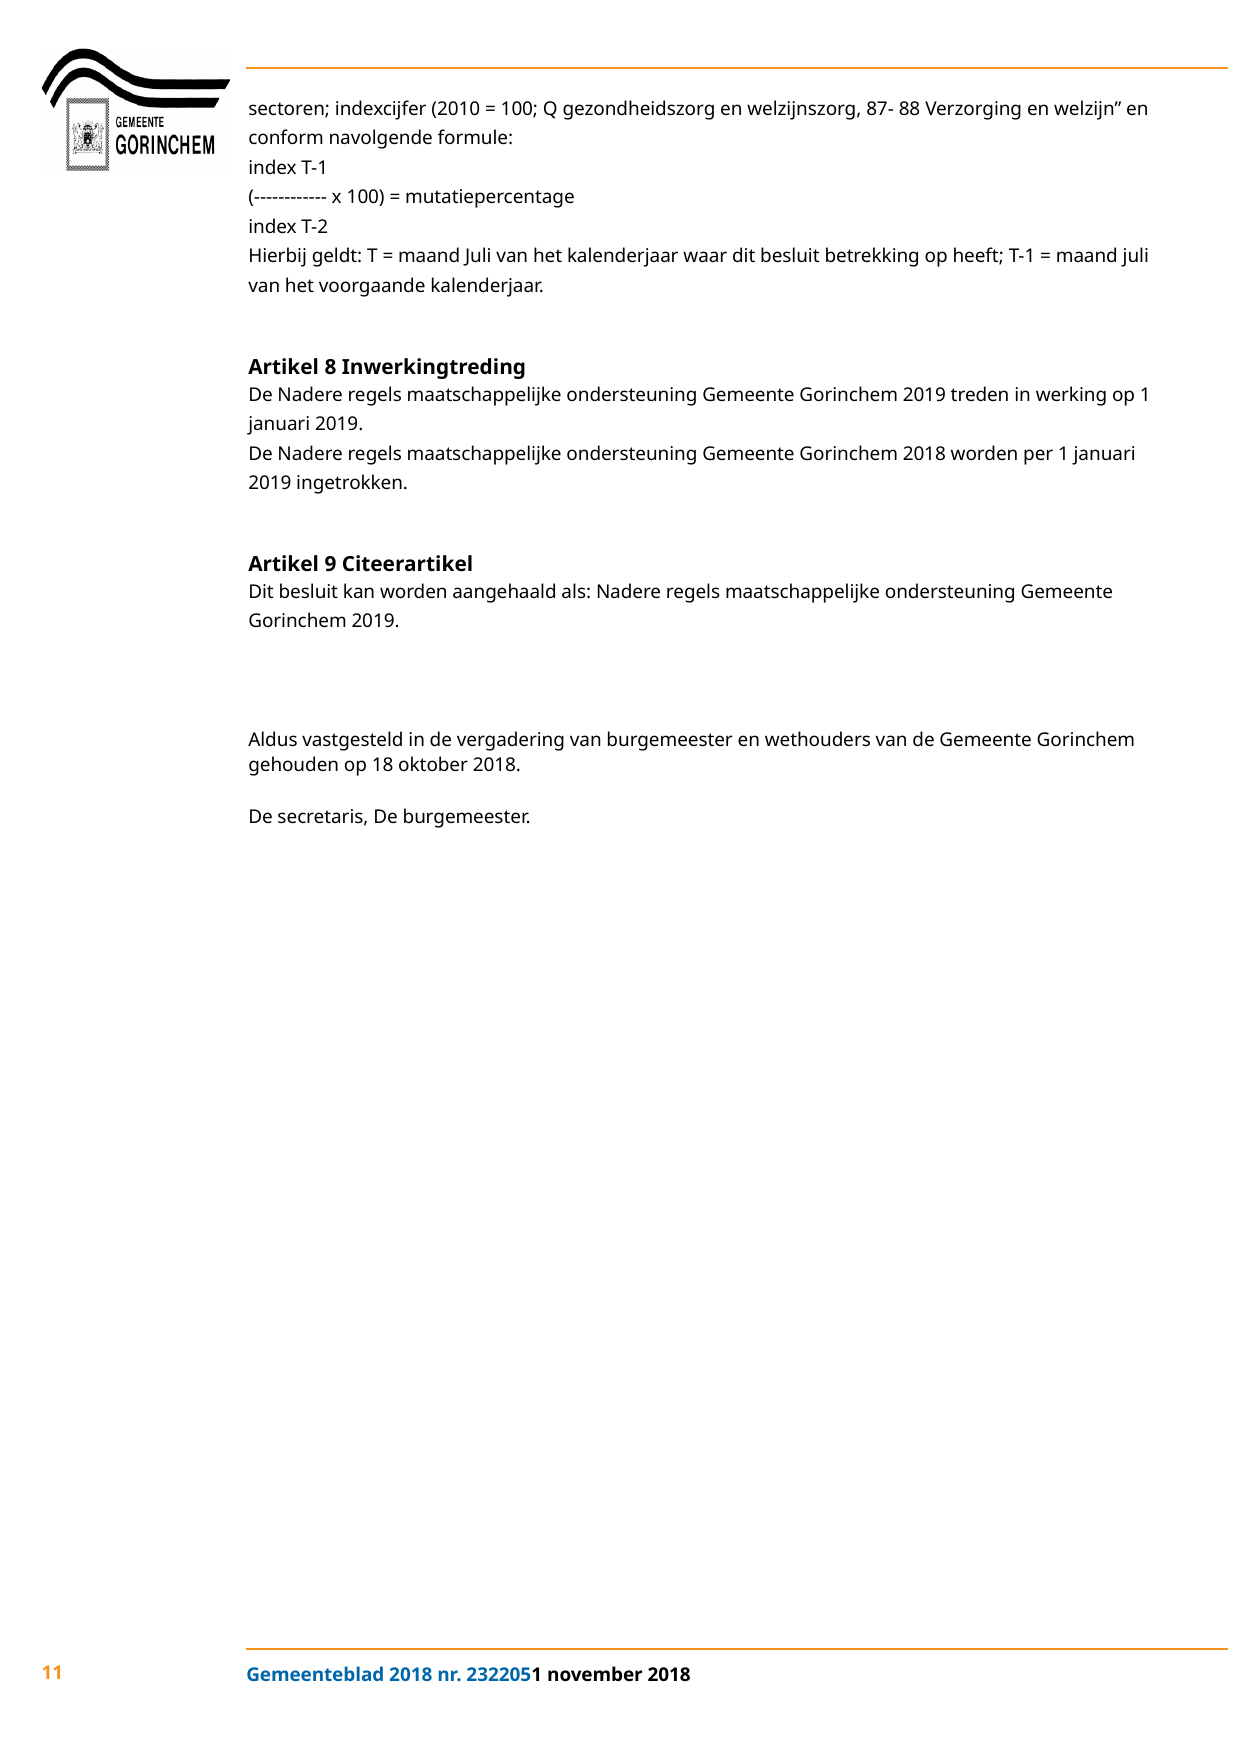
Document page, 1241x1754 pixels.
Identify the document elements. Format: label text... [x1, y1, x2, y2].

text De Nadere regels maatschappelijke ondersteuning Gemeente Gorinchem 2019 treden in werking op 1 januari 2019. [248, 381, 1152, 436]
text De secretaris, De burgemeester. [248, 803, 1152, 829]
picture [41, 47, 231, 172]
text Dit besluit kan worden aangehaald als: Nadere regels maatschappelijke ondersteuning Gemeente Gorinchem 2019. [248, 578, 1152, 633]
text sectoren; indexcijfer (2010 = 100; Q gezondheidszorg en welzijnszorg, 87- 88 Verzorging en welzijn” en conform navolgende formule: [248, 95, 1152, 150]
text index T-2 [248, 213, 1152, 239]
text (------------ x 100) = mutatiepercentage [248, 183, 1152, 209]
text index T-1 [248, 154, 1152, 180]
text Aldus vastgesteld in de vergadering van burgemeester en wethouders van de Gemeente Gorinchem gehouden op 18 oktober 2018. [248, 726, 1152, 777]
text Artikel 9 Citeerartikel [248, 549, 1152, 578]
text De Nadere regels maatschappelijke ondersteuning Gemeente Gorinchem 2018 worden per 1 januari 2019 ingetrokken. [248, 440, 1152, 495]
text Artikel 8 Inwerkingtreding [248, 352, 1152, 381]
text Hierbij geldt: T = maand Juli van het kalenderjaar waar dit besluit betrekking op heeft; T-1 = maand juli van het voorgaande kalenderjaar. [248, 243, 1152, 298]
